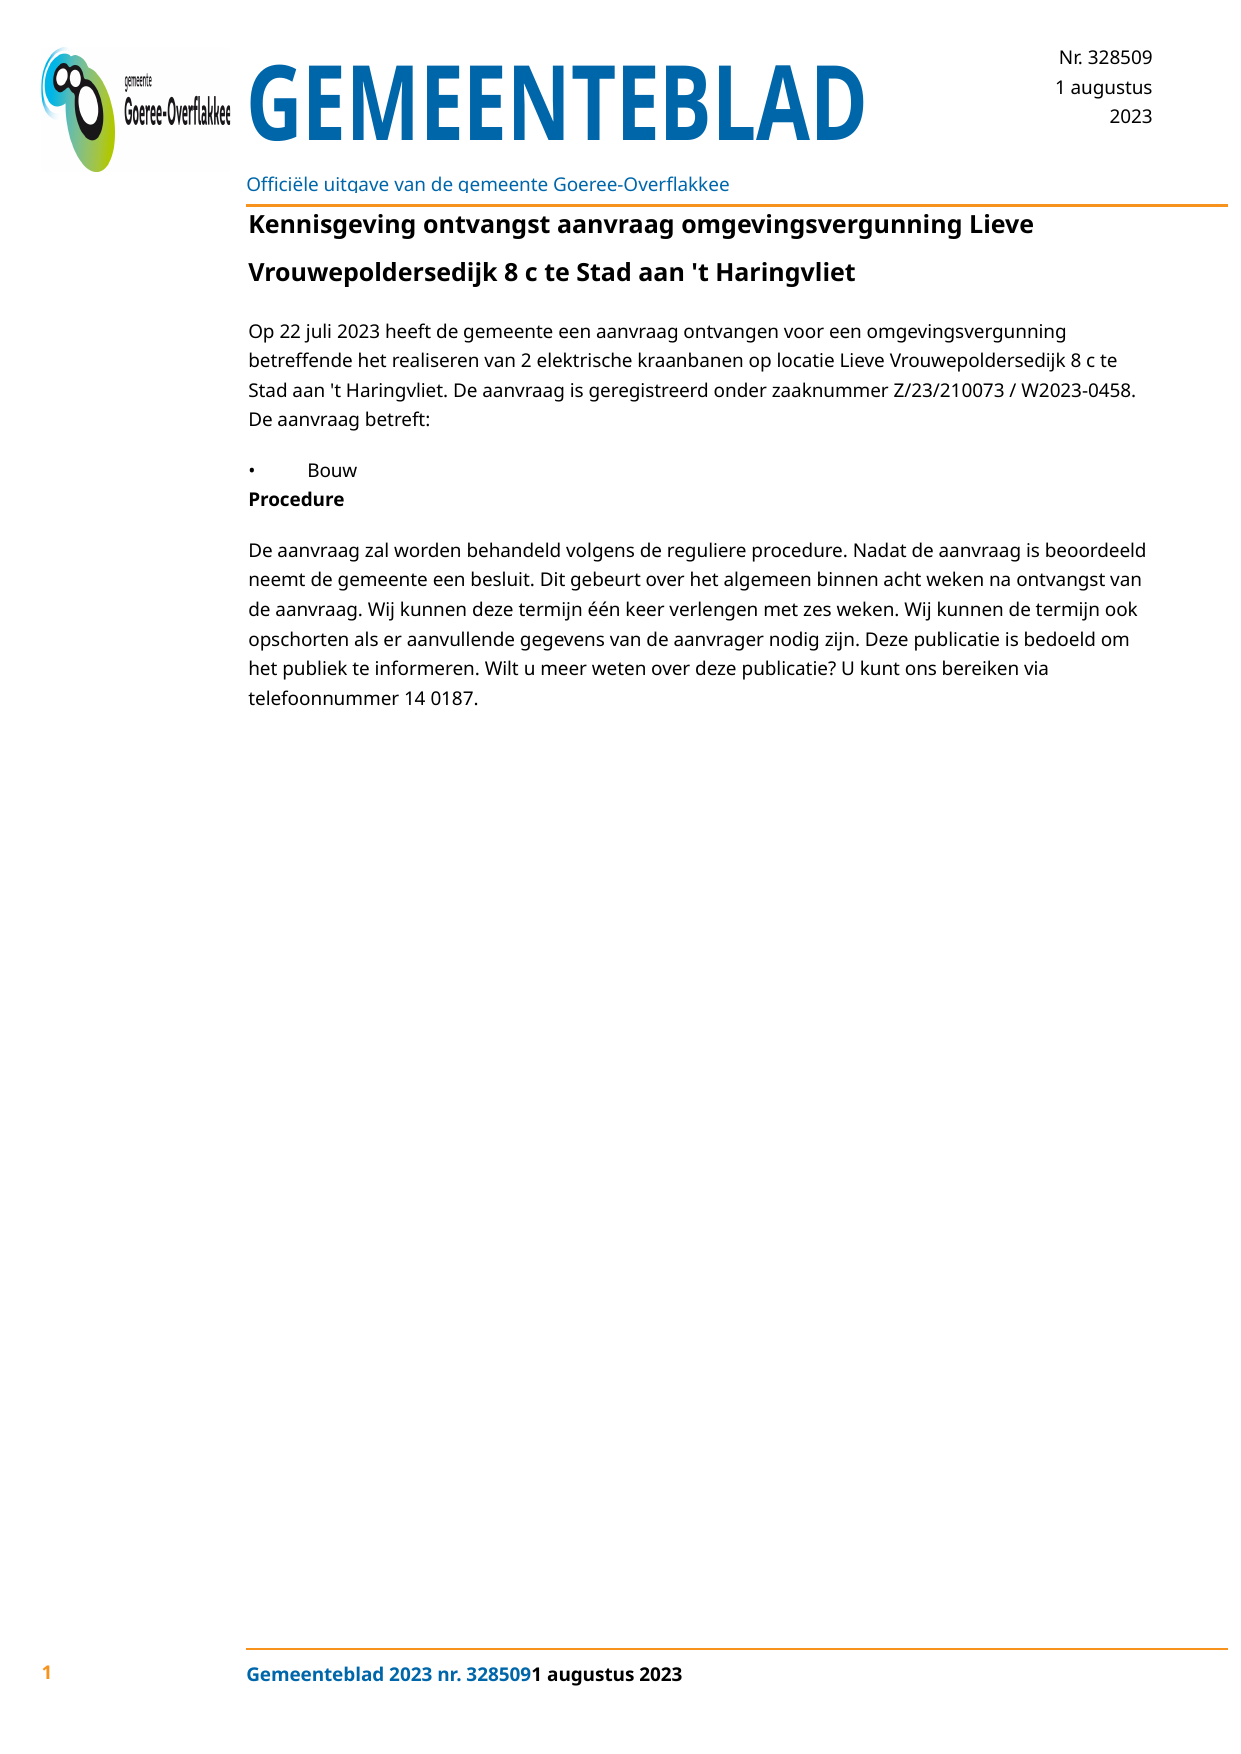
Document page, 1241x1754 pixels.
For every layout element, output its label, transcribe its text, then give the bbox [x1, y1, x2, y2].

picture [41, 47, 231, 172]
text Kennisgeving ontvangst aanvraag omgevingsvergunning Lieve Vrouwepoldersedijk 8 c te Stad aan 't Haringvliet [248, 207, 1152, 288]
text De aanvraag zal worden behandeld volgens de reguliere procedure. Nadat de aanvraag is beoordeeld neemt de gemeente een besluit. Dit gebeurt over het algemeen binnen acht weken na ontvangst van de aanvraag. Wij kunnen deze termijn één keer verlengen met zes weken. Wij kunnen de termijn ook opschorten als er aanvullende gegevens van de aanvrager nodig zijn. Deze publicatie is bedoeld om het publiek te informeren. Wilt u meer weten over deze publicatie? U kunt ons bereiken via telefoonnummer 14 0187. [248, 537, 1152, 711]
list Bouw [248, 457, 1152, 483]
text Op 22 juli 2023 heeft de gemeente een aanvraag ontvangen voor een omgevingsvergunning betreffende het realiseren van 2 elektrische kraanbanen op locatie Lieve Vrouwepoldersedijk 8 c te Stad aan 't Haringvliet. De aanvraag is geregistreerd onder zaaknummer Z/23/210073 / W2023-0458. De aanvraag betreft: [248, 318, 1152, 432]
text Procedure [248, 487, 1152, 512]
